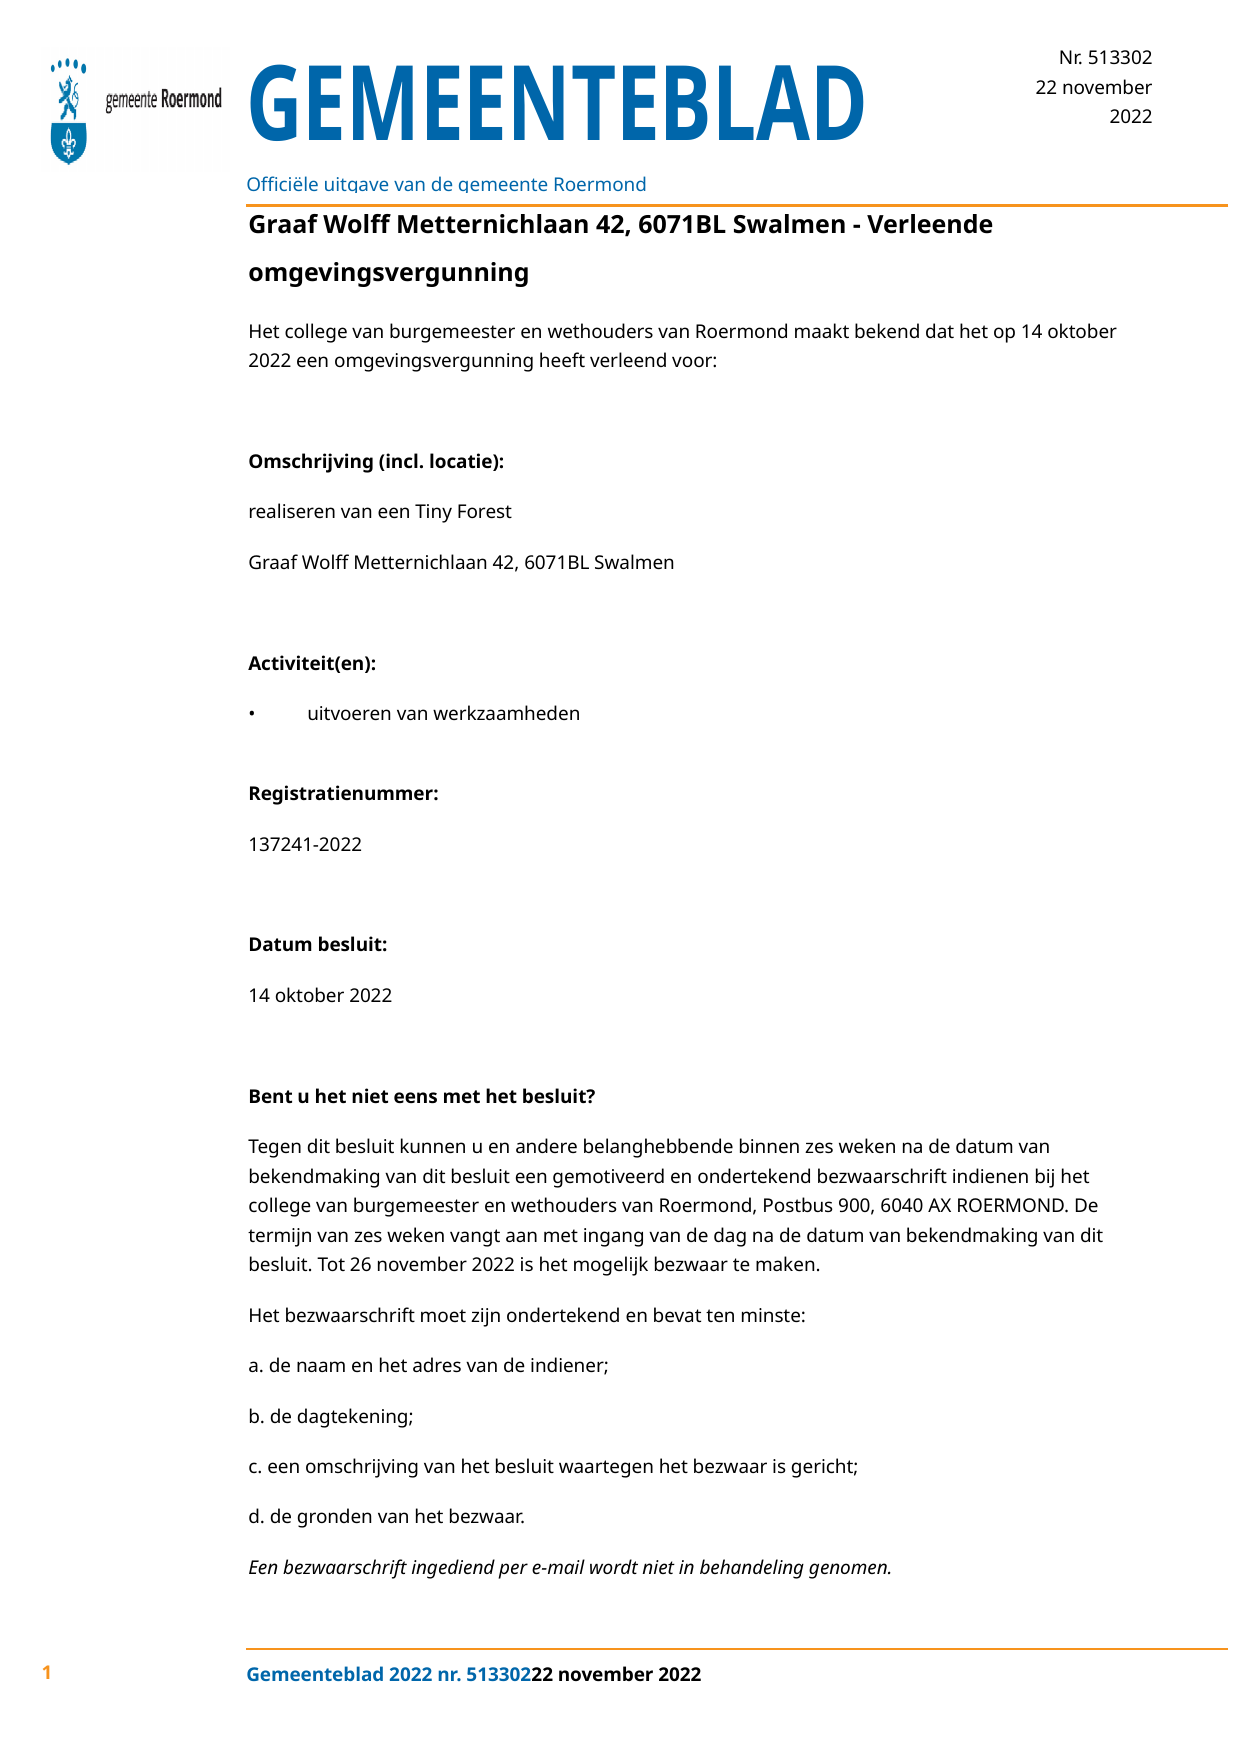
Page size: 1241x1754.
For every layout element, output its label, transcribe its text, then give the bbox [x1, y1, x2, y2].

text 14 oktober 2022 [248, 982, 1152, 1008]
text Registratienummer: [248, 780, 1152, 806]
text Het college van burgemeester en wethouders van Roermond maakt bekend dat het op 14 oktober 2022 een omgevingsvergunning heeft verleend voor: [248, 318, 1152, 373]
text Omschrijving (incl. locatie): [248, 448, 1152, 474]
text Bent u het niet eens met het besluit? [248, 1083, 1152, 1109]
text Het bezwaarschrift moet zijn ondertekend en bevat ten minste: [248, 1302, 1152, 1328]
text Datum besluit: [248, 932, 1152, 957]
text b. de dagtekening; [248, 1403, 1152, 1429]
text Tegen dit besluit kunnen u en andere belanghebbende binnen zes weken na de datum van bekendmaking van dit besluit een gemotiveerd en ondertekend bezwaarschrift indienen bij het college van burgemeester en wethouders van Roermond, Postbus 900, 6040 AX ROERMOND. De termijn van zes weken vangt aan met ingang van de dag na de datum van bekendmaking van dit besluit. Tot 26 november 2022 is het mogelijk bezwaar te maken. [248, 1133, 1152, 1277]
text a. de naam en het adres van de indiener; [248, 1352, 1152, 1378]
picture [41, 47, 231, 172]
text 137241-2022 [248, 831, 1152, 857]
text Activiteit(en): [248, 650, 1152, 676]
text c. een omschrijving van het besluit waartegen het bezwaar is gericht; [248, 1453, 1152, 1479]
text d. de gronden van het bezwaar. [248, 1504, 1152, 1529]
text realiseren van een Tiny Forest [248, 499, 1152, 524]
text Graaf Wolff Metternichlaan 42, 6071BL Swalmen [248, 549, 1152, 575]
text Een bezwaarschrift ingediend per e-mail wordt niet in behandeling genomen. [248, 1554, 1152, 1580]
list uitvoeren van werkzaamheden [248, 700, 1152, 726]
text Graaf Wolff Metternichlaan 42, 6071BL Swalmen - Verleende omgevingsvergunning [248, 207, 1152, 288]
